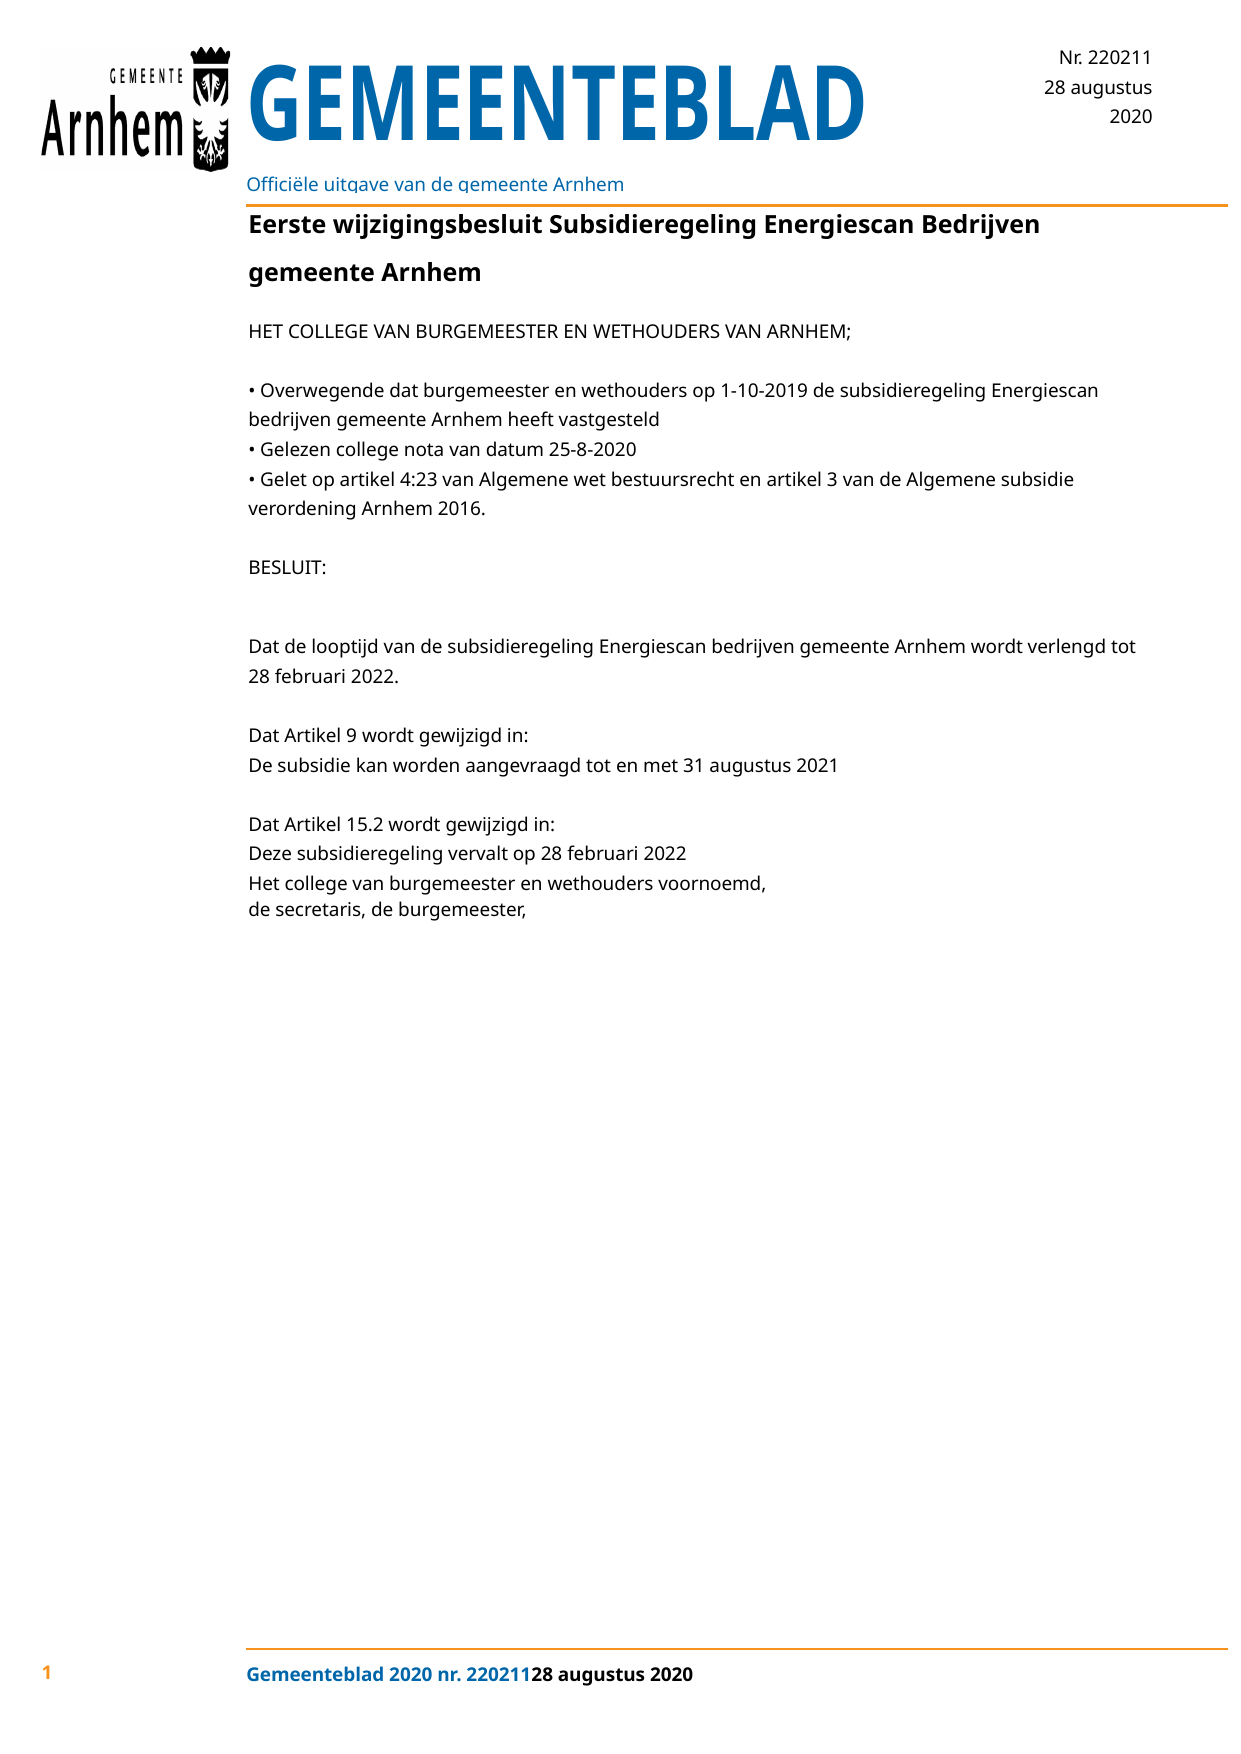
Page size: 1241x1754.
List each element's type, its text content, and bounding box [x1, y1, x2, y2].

text • Gelezen college nota van datum 25-8-2020 [248, 436, 1152, 462]
text Deze subsidieregeling vervalt op 28 februari 2022 [248, 841, 1152, 866]
text • Gelet op artikel 4:23 van Algemene wet bestuursrecht en artikel 3 van de Algemene subsidie verordening Arnhem 2016. [248, 466, 1152, 521]
text De subsidie kan worden aangevraagd tot en met 31 augustus 2021 [248, 752, 1152, 777]
text Het college van burgemeester en wethouders voornoemd, [248, 870, 1152, 896]
text BESLUIT: [248, 554, 1152, 580]
text Dat Artikel 9 wordt gewijzigd in: [248, 722, 1152, 748]
text • Overwegende dat burgemeester en wethouders op 1-10-2019 de subsidieregeling Energiescan bedrijven gemeente Arnhem heeft vastgesteld [248, 377, 1152, 432]
text Eerste wijzigingsbesluit Subsidieregeling Energiescan Bedrijven gemeente Arnhem [248, 207, 1152, 288]
text de secretaris, de burgemeester, [248, 896, 1152, 922]
text Dat de looptijd van de subsidieregeling Energiescan bedrijven gemeente Arnhem wordt verlengd tot 28 februari 2022. [248, 633, 1152, 689]
text HET COLLEGE VAN BURGEMEESTER EN WETHOUDERS VAN ARNHEM; [248, 318, 1152, 344]
picture [41, 47, 231, 172]
text Dat Artikel 15.2 wordt gewijzigd in: [248, 811, 1152, 837]
